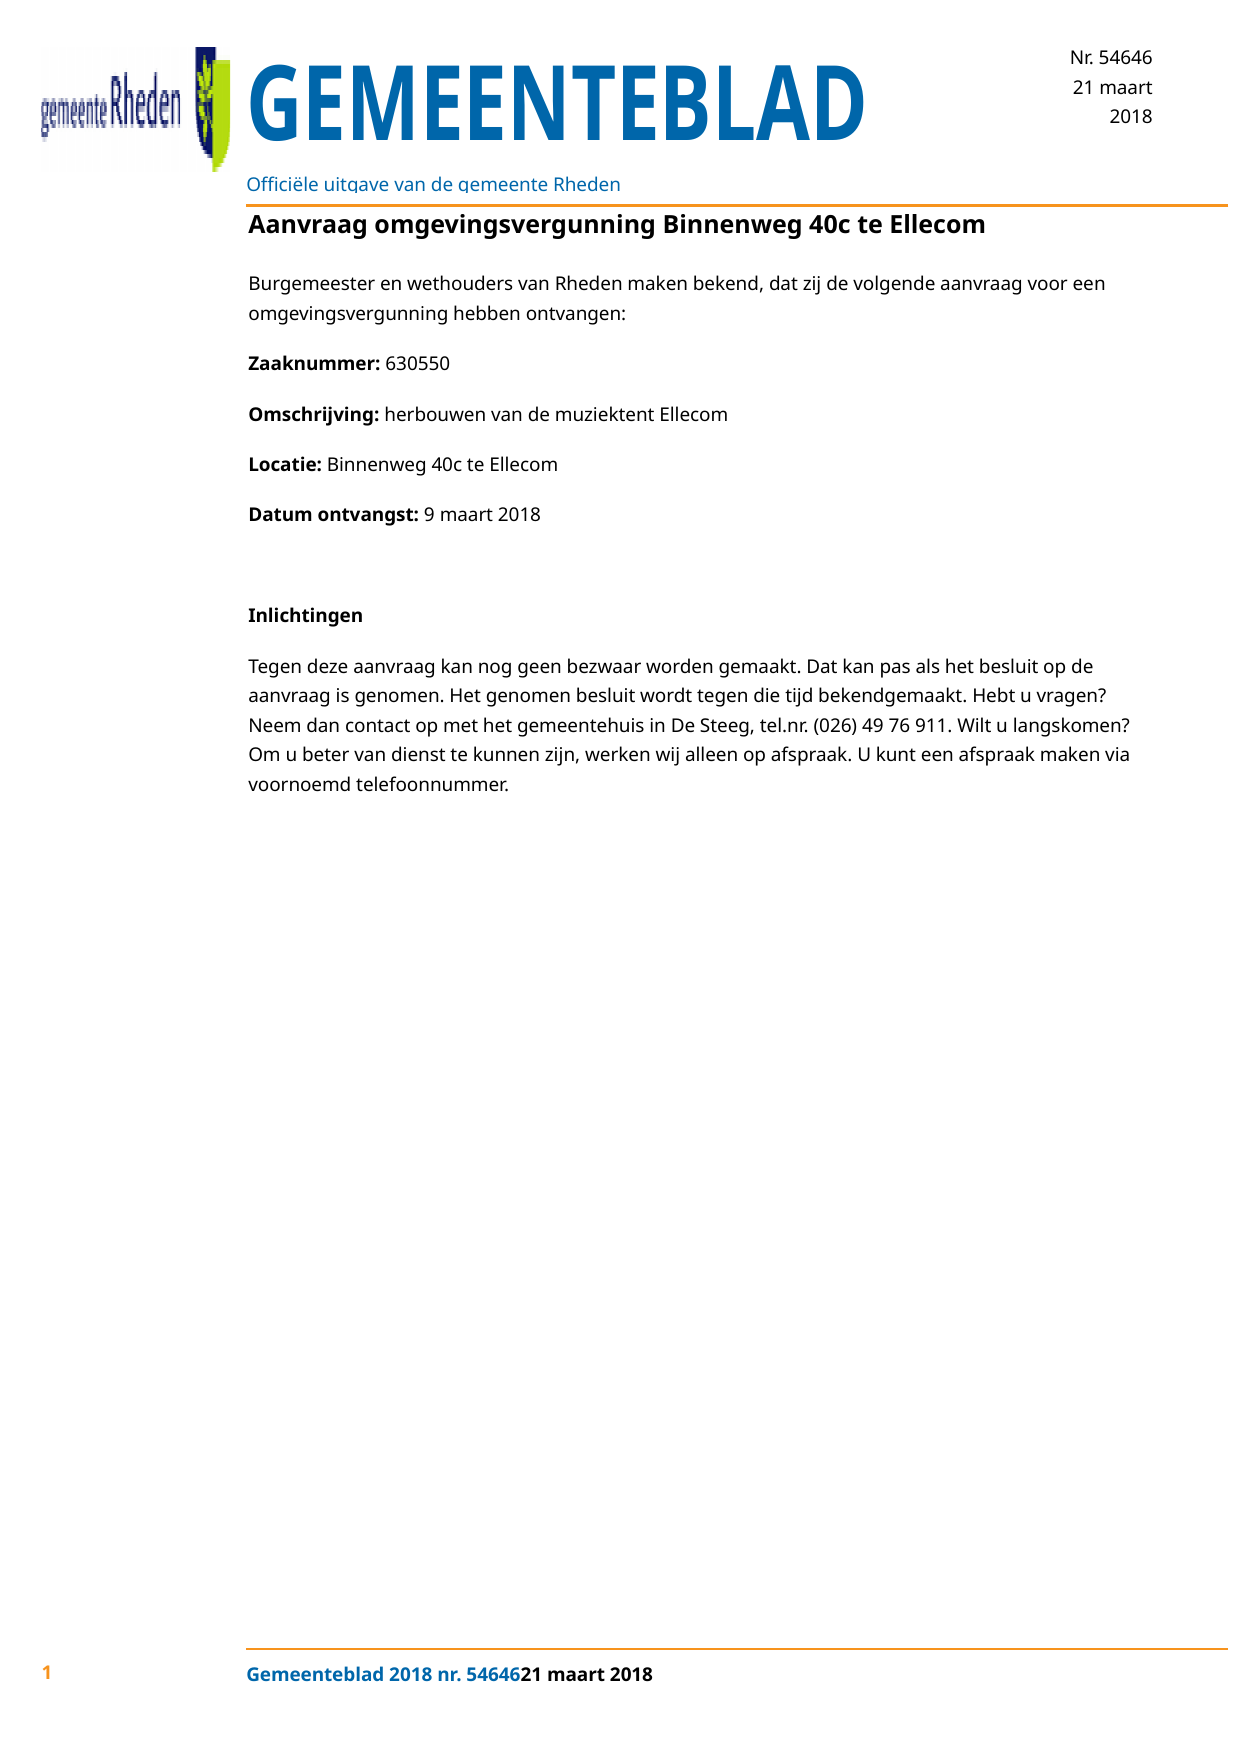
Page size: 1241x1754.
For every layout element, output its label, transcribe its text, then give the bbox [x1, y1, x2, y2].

text Burgemeester en wethouders van Rheden maken bekend, dat zij de volgende aanvraag voor een omgevingsvergunning hebben ontvangen: [248, 270, 1152, 326]
picture [41, 47, 231, 172]
text Datum ontvangst: 9 maart 2018 [248, 502, 1152, 527]
text Zaaknummer: 630550 [248, 350, 1152, 376]
text Locatie: Binnenweg 40c te Ellecom [248, 451, 1152, 477]
text Omschrijving: herbouwen van de muziektent Ellecom [248, 401, 1152, 426]
text Aanvraag omgevingsvergunning Binnenweg 40c te Ellecom [248, 207, 1152, 241]
text Tegen deze aanvraag kan nog geen bezwaar worden gemaakt. Dat kan pas als het besluit op de aanvraag is genomen. Het genomen besluit wordt tegen die tijd bekendgemaakt. Hebt u vragen? Neem dan contact op met het gemeentehuis in De Steeg, tel.nr. (026) 49 76 911. Wilt u langskomen? Om u beter van dienst te kunnen zijn, werken wij alleen op afspraak. U kunt een afspraak maken via voornoemd telefoonnummer. [248, 653, 1152, 797]
text Inlichtingen [248, 602, 1152, 628]
